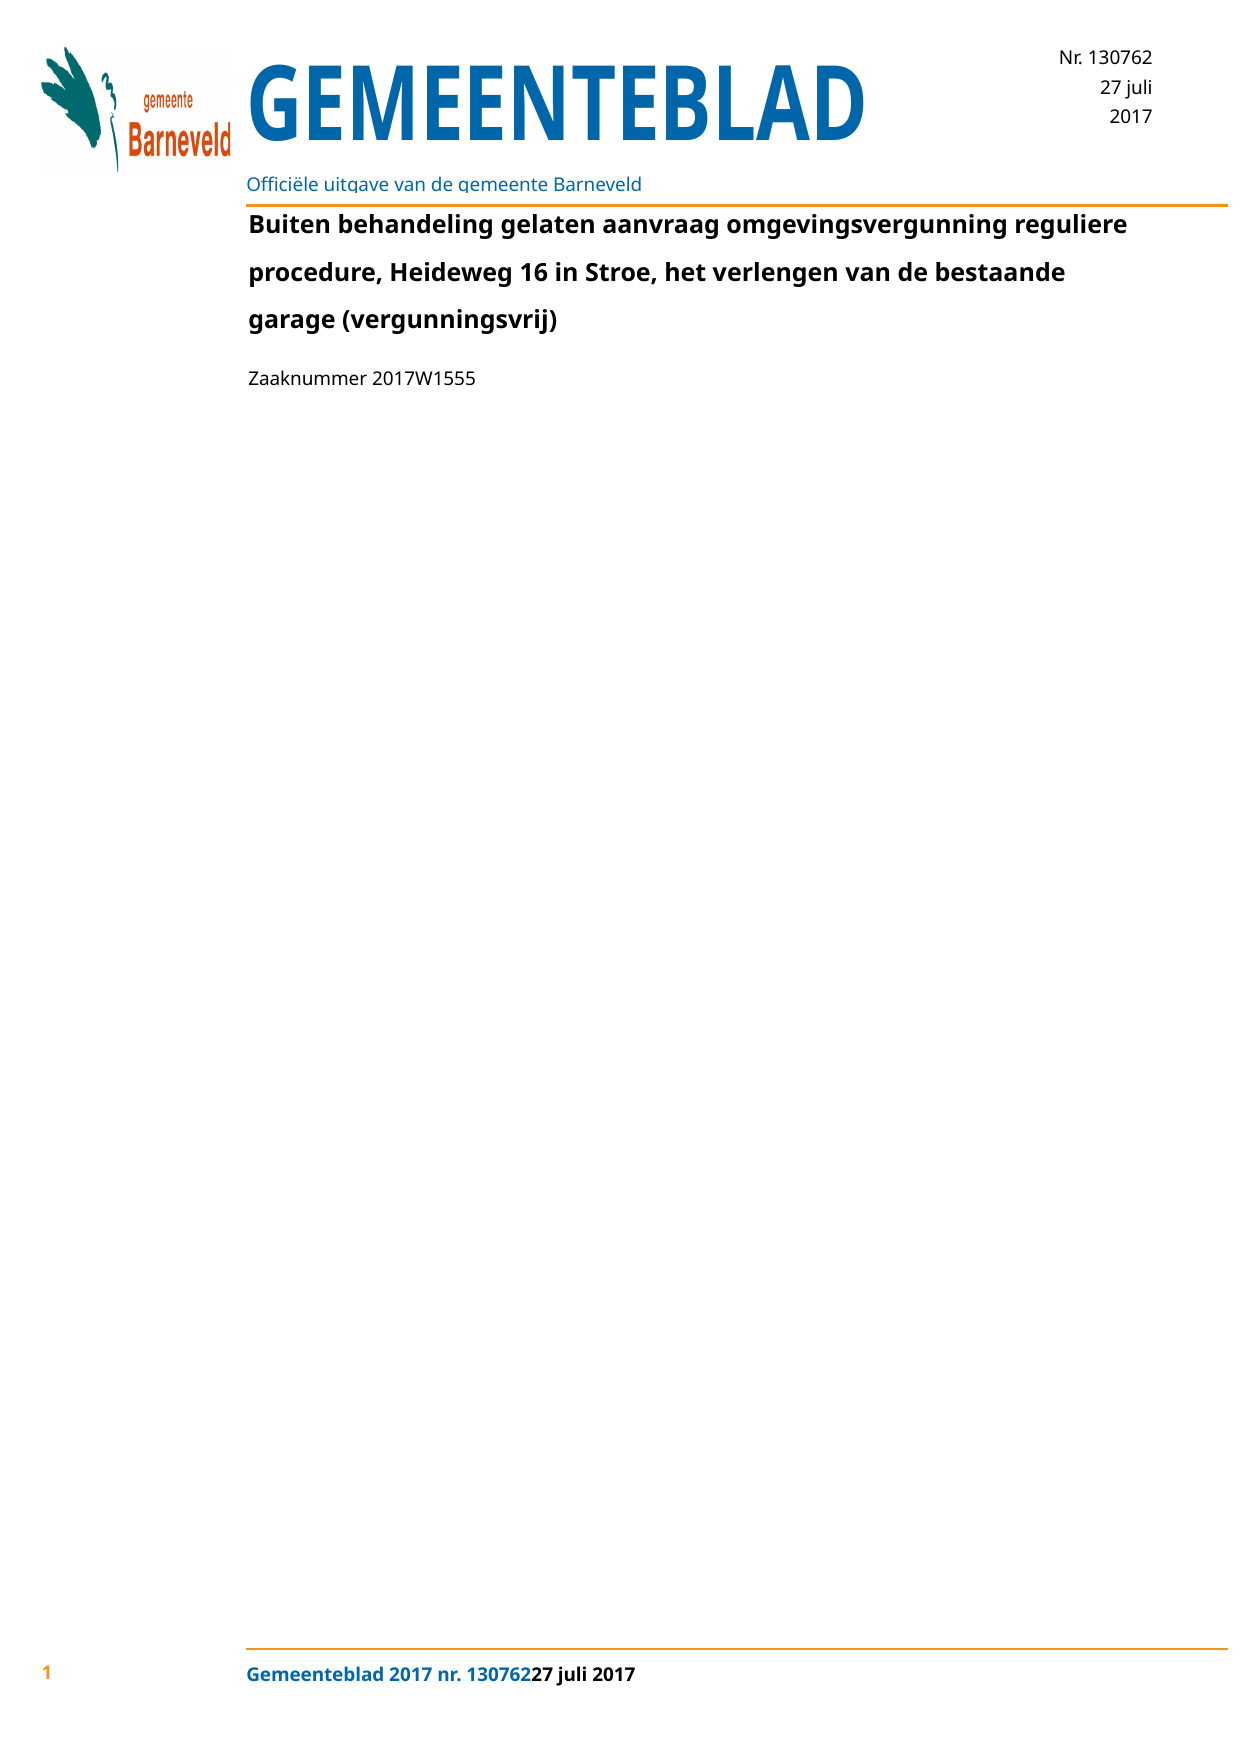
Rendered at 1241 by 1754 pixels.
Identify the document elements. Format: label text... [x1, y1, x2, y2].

picture [41, 47, 231, 172]
text Zaaknummer 2017W1555 [248, 366, 1152, 391]
text Buiten behandeling gelaten aanvraag omgevingsvergunning reguliere procedure, Heideweg 16 in Stroe, het verlengen van de bestaande garage (vergunningsvrij) [248, 207, 1152, 336]
